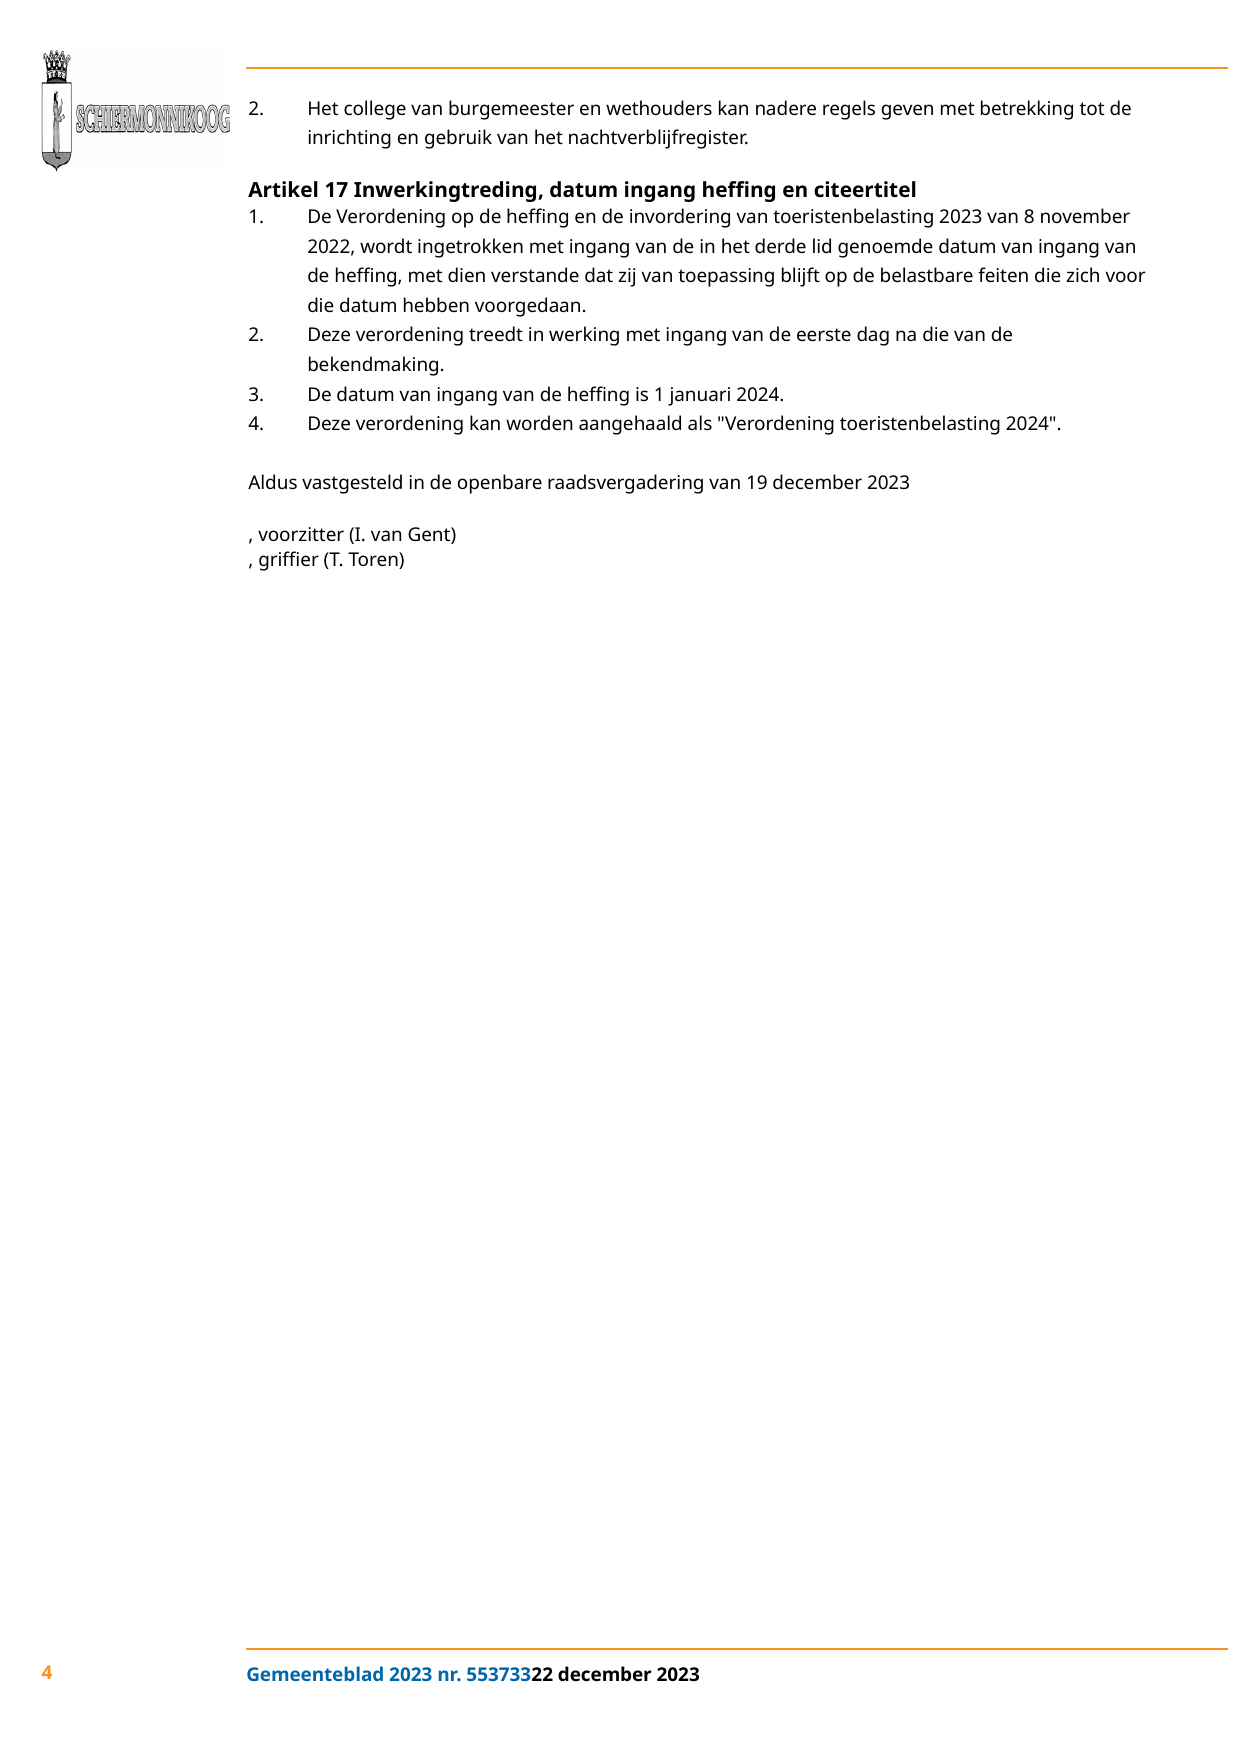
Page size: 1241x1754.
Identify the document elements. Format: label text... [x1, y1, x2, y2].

text , voorzitter (I. van Gent) [248, 521, 1152, 547]
text , griffier (T. Toren) [248, 547, 1152, 572]
list Deze verordening kan worden aangehaald als "Verordening toeristenbelasting 2024". [248, 410, 1152, 436]
list De datum van ingang van de heffing is 1 januari 2024. [248, 381, 1152, 406]
text Aldus vastgesteld in de openbare raadsvergadering van 19 december 2023 [248, 469, 1152, 495]
list Het college van burgemeester en wethouders kan nadere regels geven met betrekking tot de inrichting en gebruik van het nachtverblijfregister. [248, 95, 1152, 150]
list Deze verordening treedt in werking met ingang van de eerste dag na die van de bekendmaking. [248, 322, 1152, 377]
picture [41, 47, 231, 172]
list De Verordening op de heffing en de invordering van toeristenbelasting 2023 van 8 november 2022, wordt ingetrokken met ingang van de in het derde lid genoemde datum van ingang van de heffing, met dien verstande dat zij van toepassing blijft op de belastbare feiten die zich voor die datum hebben voorgedaan. [248, 203, 1152, 318]
text Artikel 17 Inwerkingtreding, datum ingang heffing en citeertitel [248, 175, 1152, 203]
